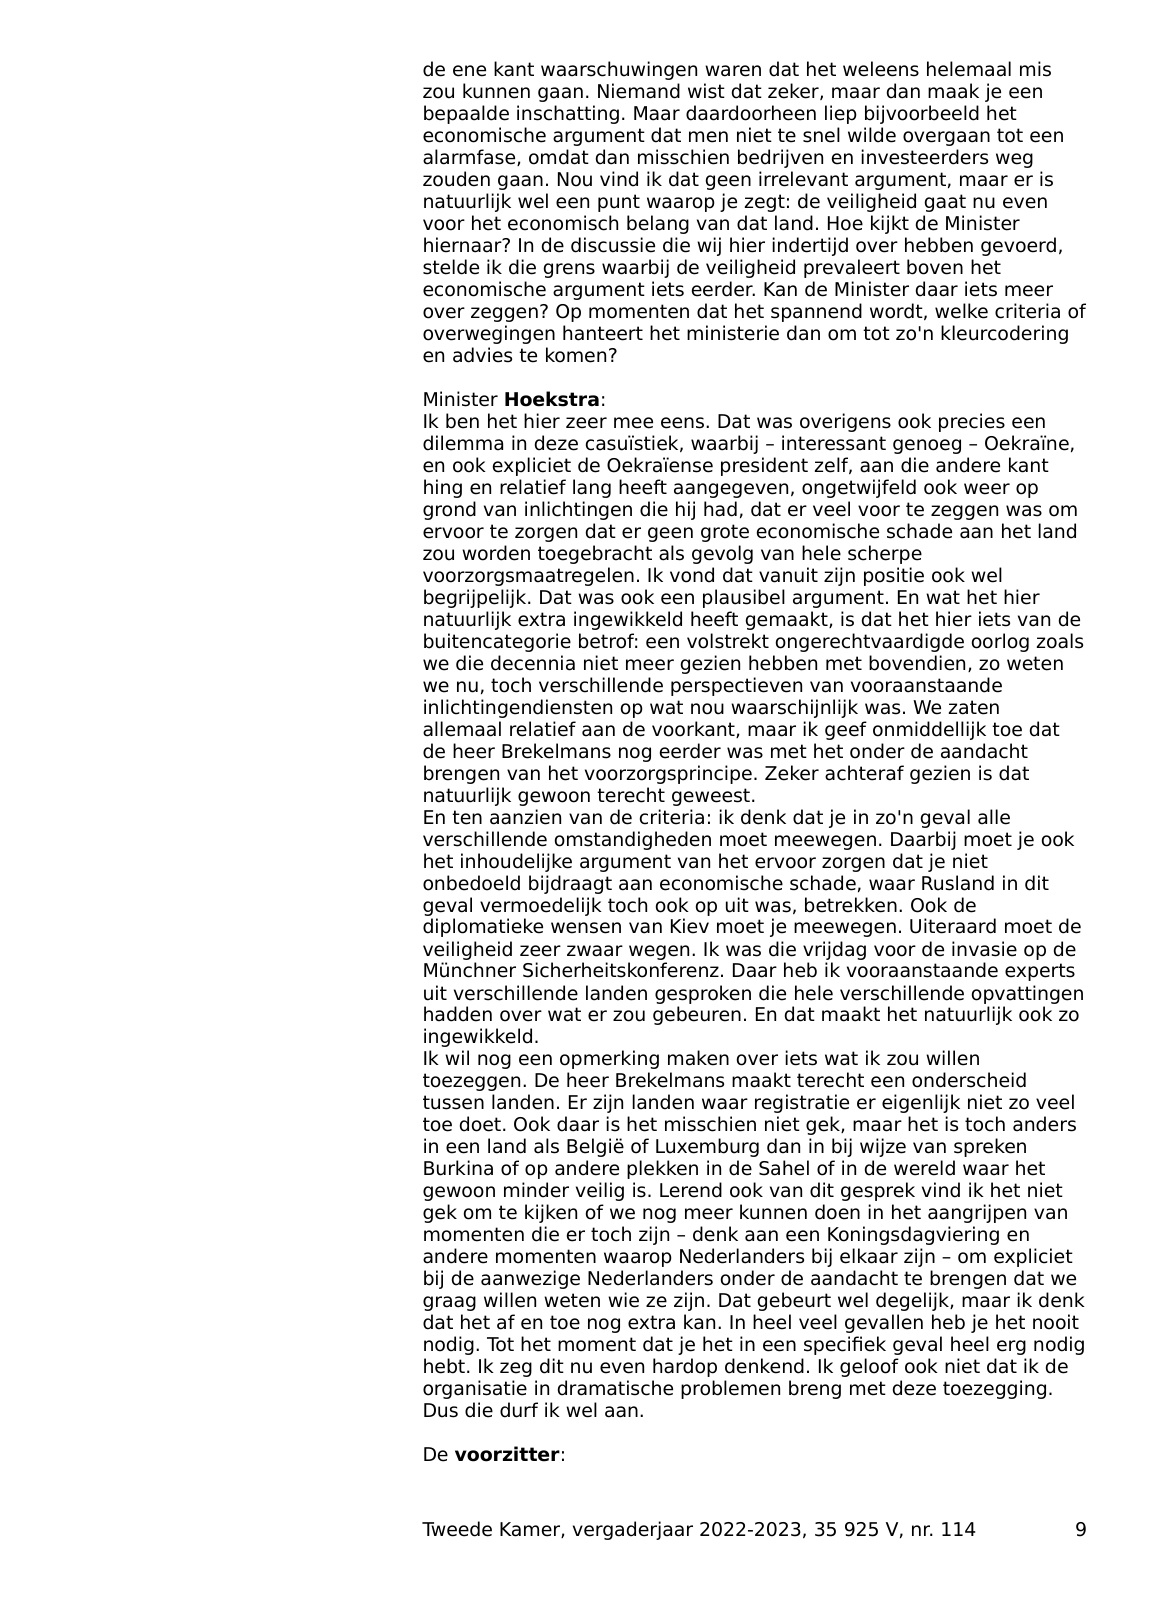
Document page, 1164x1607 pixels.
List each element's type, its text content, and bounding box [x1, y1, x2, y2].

text de ene kant waarschuwingen waren dat het weleens helemaal mis zou kunnen gaan. Niemand wist dat zeker, maar dan maak je een bepaalde inschatting. Maar daardoorheen liep bijvoorbeeld het economische argument dat men niet te snel wilde overgaan tot een alarmfase, omdat dan misschien bedrijven en investeerders weg zouden gaan. Nou vind ik dat geen irrelevant argument, maar er is natuurlijk wel een punt waarop je zegt: de veiligheid gaat nu even voor het economisch belang van dat land. Hoe kijkt de Minister hiernaar? In de discussie die wij hier indertijd over hebben gevoerd, stelde ik die grens waarbij de veiligheid prevaleert boven het economische argument iets eerder. Kan de Minister daar iets meer over zeggen? Op momenten dat het spannend wordt, welke criteria of overwegingen hanteert het ministerie dan om tot zo'n kleurcodering en advies te komen? [422, 59, 1087, 367]
text Ik ben het hier zeer mee eens. Dat was overigens ook precies een dilemma in deze casuïstiek, waarbij – interessant genoeg – Oekraïne, en ook expliciet de Oekraïense president zelf, aan die andere kant hing en relatief lang heeft aangegeven, ongetwijfeld ook weer op grond van inlichtingen die hij had, dat er veel voor te zeggen was om ervoor te zorgen dat er geen grote economische schade aan het land zou worden toegebracht als gevolg van hele scherpe voorzorgsmaatregelen. Ik vond dat vanuit zijn positie ook wel begrijpelijk. Dat was ook een plausibel argument. En wat het hier natuurlijk extra ingewikkeld heeft gemaakt, is dat het hier iets van de buitencategorie betrof: een volstrekt ongerechtvaardigde oorlog zoals we die decennia niet meer gezien hebben met bovendien, zo weten we nu, toch verschillende perspectieven van vooraanstaande inlichtingendiensten op wat nou waarschijnlijk was. We zaten allemaal relatief aan de voorkant, maar ik geef onmiddellijk toe dat de heer Brekelmans nog eerder was met het onder de aandacht brengen van het voorzorgsprincipe. Zeker achteraf gezien is dat natuurlijk gewoon terecht geweest. [422, 411, 1087, 807]
text Ik wil nog een opmerking maken over iets wat ik zou willen toezeggen. De heer Brekelmans maakt terecht een onderscheid tussen landen. Er zijn landen waar registratie er eigenlijk niet zo veel toe doet. Ook daar is het misschien niet gek, maar het is toch anders in een land als België of Luxemburg dan in bij wijze van spreken Burkina of op andere plekken in de Sahel of in de wereld waar het gewoon minder veilig is. Lerend ook van dit gesprek vind ik het niet gek om te kijken of we nog meer kunnen doen in het aangrijpen van momenten die er toch zijn – denk aan een Koningsdagviering en andere momenten waarop Nederlanders bij elkaar zijn – om expliciet bij de aanwezige Nederlanders onder de aandacht te brengen dat we graag willen weten wie ze zijn. Dat gebeurt wel degelijk, maar ik denk dat het af en toe nog extra kan. In heel veel gevallen heb je het nooit nodig. Tot het moment dat je het in een specifiek geval heel erg nodig hebt. Ik zeg dit nu even hardop denkend. Ik geloof ook niet dat ik de organisatie in dramatische problemen breng met deze toezegging. Dus die durf ik wel aan. [422, 1048, 1087, 1422]
text Minister Hoekstra: [422, 389, 1087, 411]
text De voorzitter: [422, 1444, 1087, 1466]
text En ten aanzien van de criteria: ik denk dat je in zo'n geval alle verschillende omstandigheden moet meewegen. Daarbij moet je ook het inhoudelijke argument van het ervoor zorgen dat je niet onbedoeld bijdraagt aan economische schade, waar Rusland in dit geval vermoedelijk toch ook op uit was, betrekken. Ook de diplomatieke wensen van Kiev moet je meewegen. Uiteraard moet de veiligheid zeer zwaar wegen. Ik was die vrijdag voor de invasie op de Münchner Sicherheitskonferenz. Daar heb ik vooraanstaande experts uit verschillende landen gesproken die hele verschillende opvattingen hadden over wat er zou gebeuren. En dat maakt het natuurlijk ook zo ingewikkeld. [422, 807, 1087, 1048]
